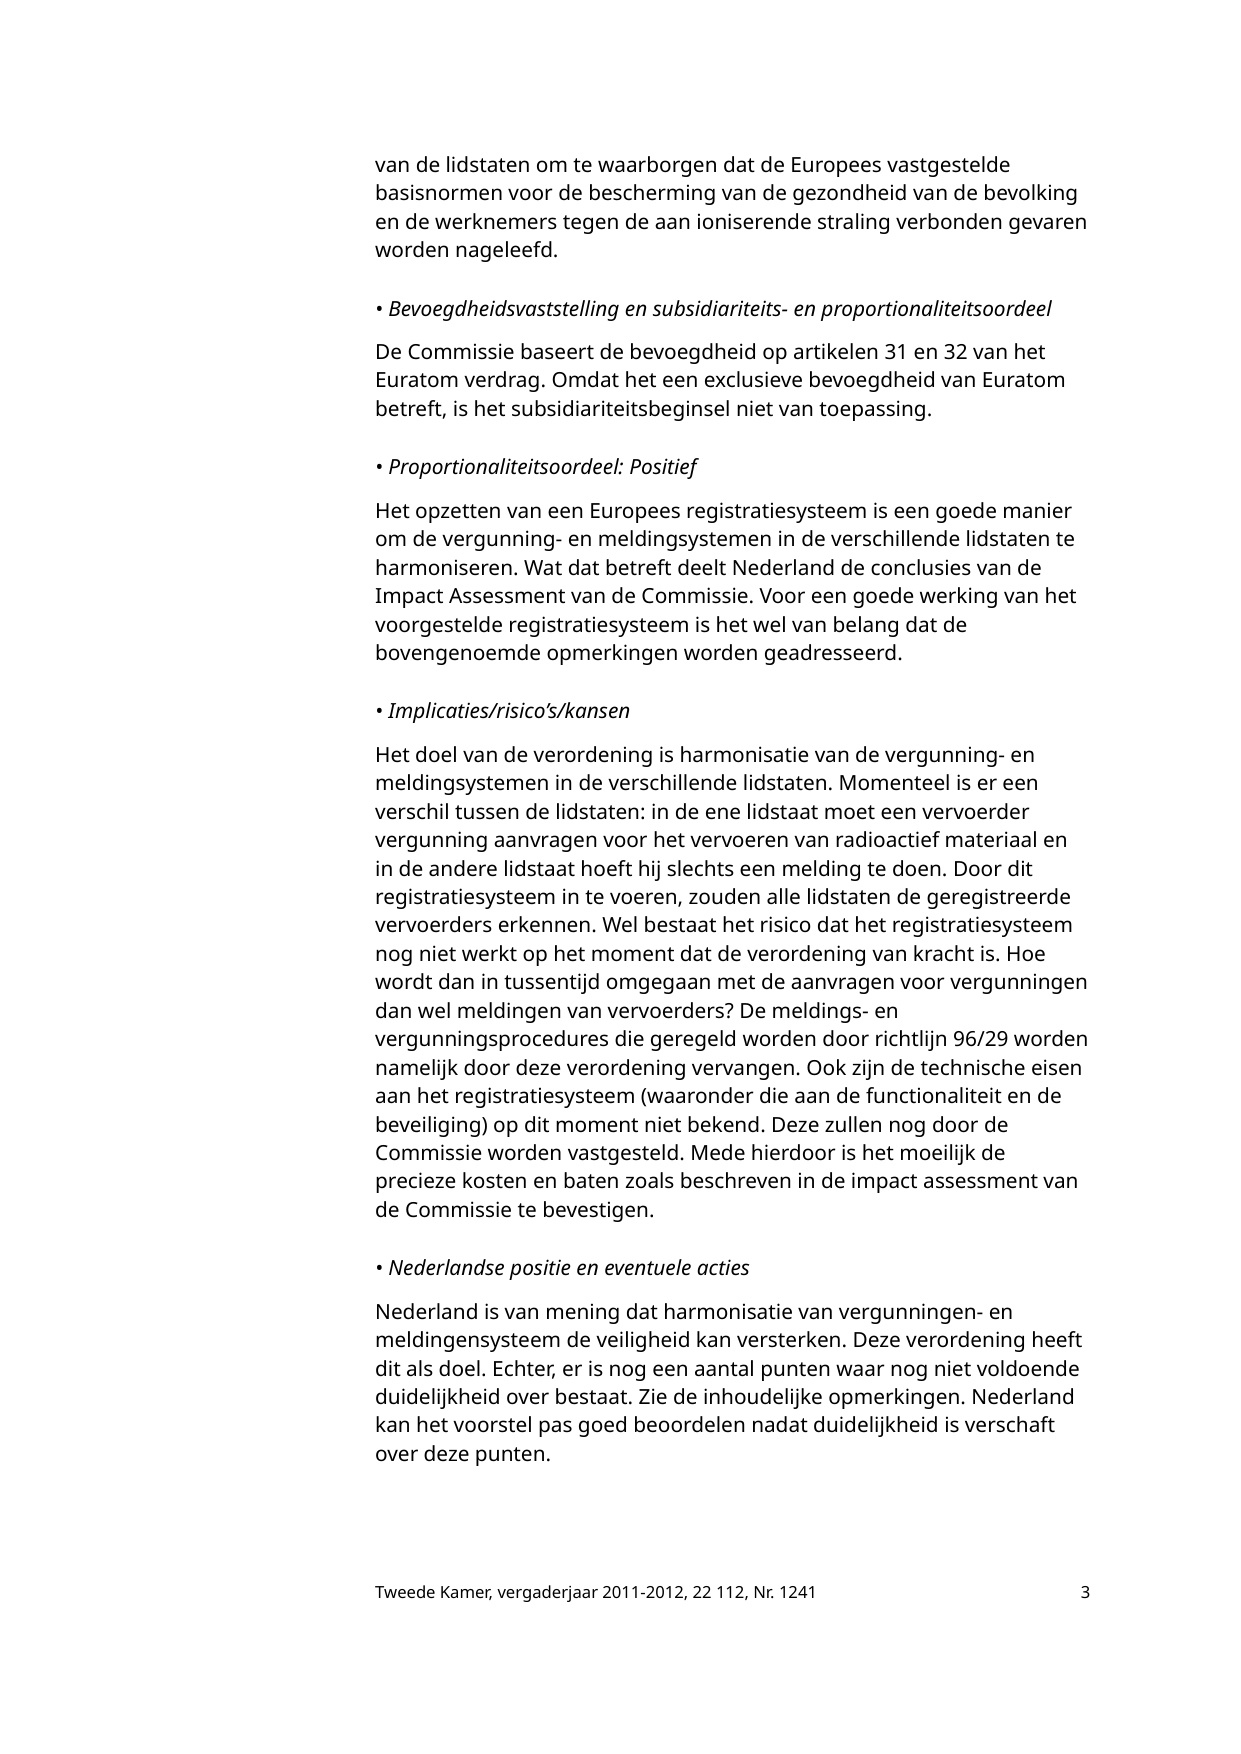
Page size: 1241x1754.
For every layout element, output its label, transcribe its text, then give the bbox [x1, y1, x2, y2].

text Nederland is van mening dat harmonisatie van vergunningen- en meldingensysteem de veiligheid kan versterken. Deze verordening heeft dit als doel. Echter, er is nog een aantal punten waar nog niet voldoende duidelijkheid over bestaat. Zie de inhoudelijke opmerkingen. Nederland kan het voorstel pas goed beoordelen nadat duidelijkheid is verschaft over deze punten. [375, 1297, 1090, 1467]
text Het doel van de verordening is harmonisatie van de vergunning- en meldingsystemen in de verschillende lidstaten. Momenteel is er een verschil tussen de lidstaten: in de ene lidstaat moet een vervoerder vergunning aanvragen voor het vervoeren van radioactief materiaal en in de andere lidstaat hoeft hij slechts een melding te doen. Door dit registratiesysteem in te voeren, zouden alle lidstaten de geregistreerde vervoerders erkennen. Wel bestaat het risico dat het registratiesysteem nog niet werkt op het moment dat de verordening van kracht is. Hoe wordt dan in tussentijd omgegaan met de aanvragen voor vergunningen dan wel meldingen van vervoerders? De meldings- en vergunningsprocedures die geregeld worden door richtlijn 96/29 worden namelijk door deze verordening vervangen. Ook zijn de technische eisen aan het registratiesysteem (waaronder die aan de functionaliteit en de beveiliging) op dit moment niet bekend. Deze zullen nog door de Commissie worden vastgesteld. Mede hierdoor is het moeilijk de precieze kosten en baten zoals beschreven in de impact assessment van de Commissie te bevestigen. [375, 740, 1090, 1223]
text • Bevoegdheidsvaststelling en subsidiariteits- en proportionaliteitsoordeel [375, 294, 1090, 322]
text • Proportionaliteitsoordeel: Positief [375, 452, 1090, 481]
text • Implicaties/risico’s/kansen [375, 697, 1090, 725]
text van de lidstaten om te waarborgen dat de Europees vastgestelde basisnormen voor de bescherming van de gezondheid van de bevolking en de werknemers tegen de aan ioniserende straling verbonden gevaren worden nageleefd. [375, 150, 1090, 264]
text • Nederlandse positie en eventuele acties [375, 1253, 1090, 1282]
text De Commissie baseert de bevoegdheid op artikelen 31 en 32 van het Euratom verdrag. Omdat het een exclusieve bevoegdheid van Euratom betreft, is het subsidiariteitsbeginsel niet van toepassing. [375, 337, 1090, 422]
text Het opzetten van een Europees registratiesysteem is een goede manier om de vergunning- en meldingsystemen in de verschillende lidstaten te harmoniseren. Wat dat betreft deelt Nederland de conclusies van de Impact Assessment van de Commissie. Voor een goede werking van het voorgestelde registratiesysteem is het wel van belang dat de bovengenoemde opmerkingen worden geadresseerd. [375, 496, 1090, 667]
